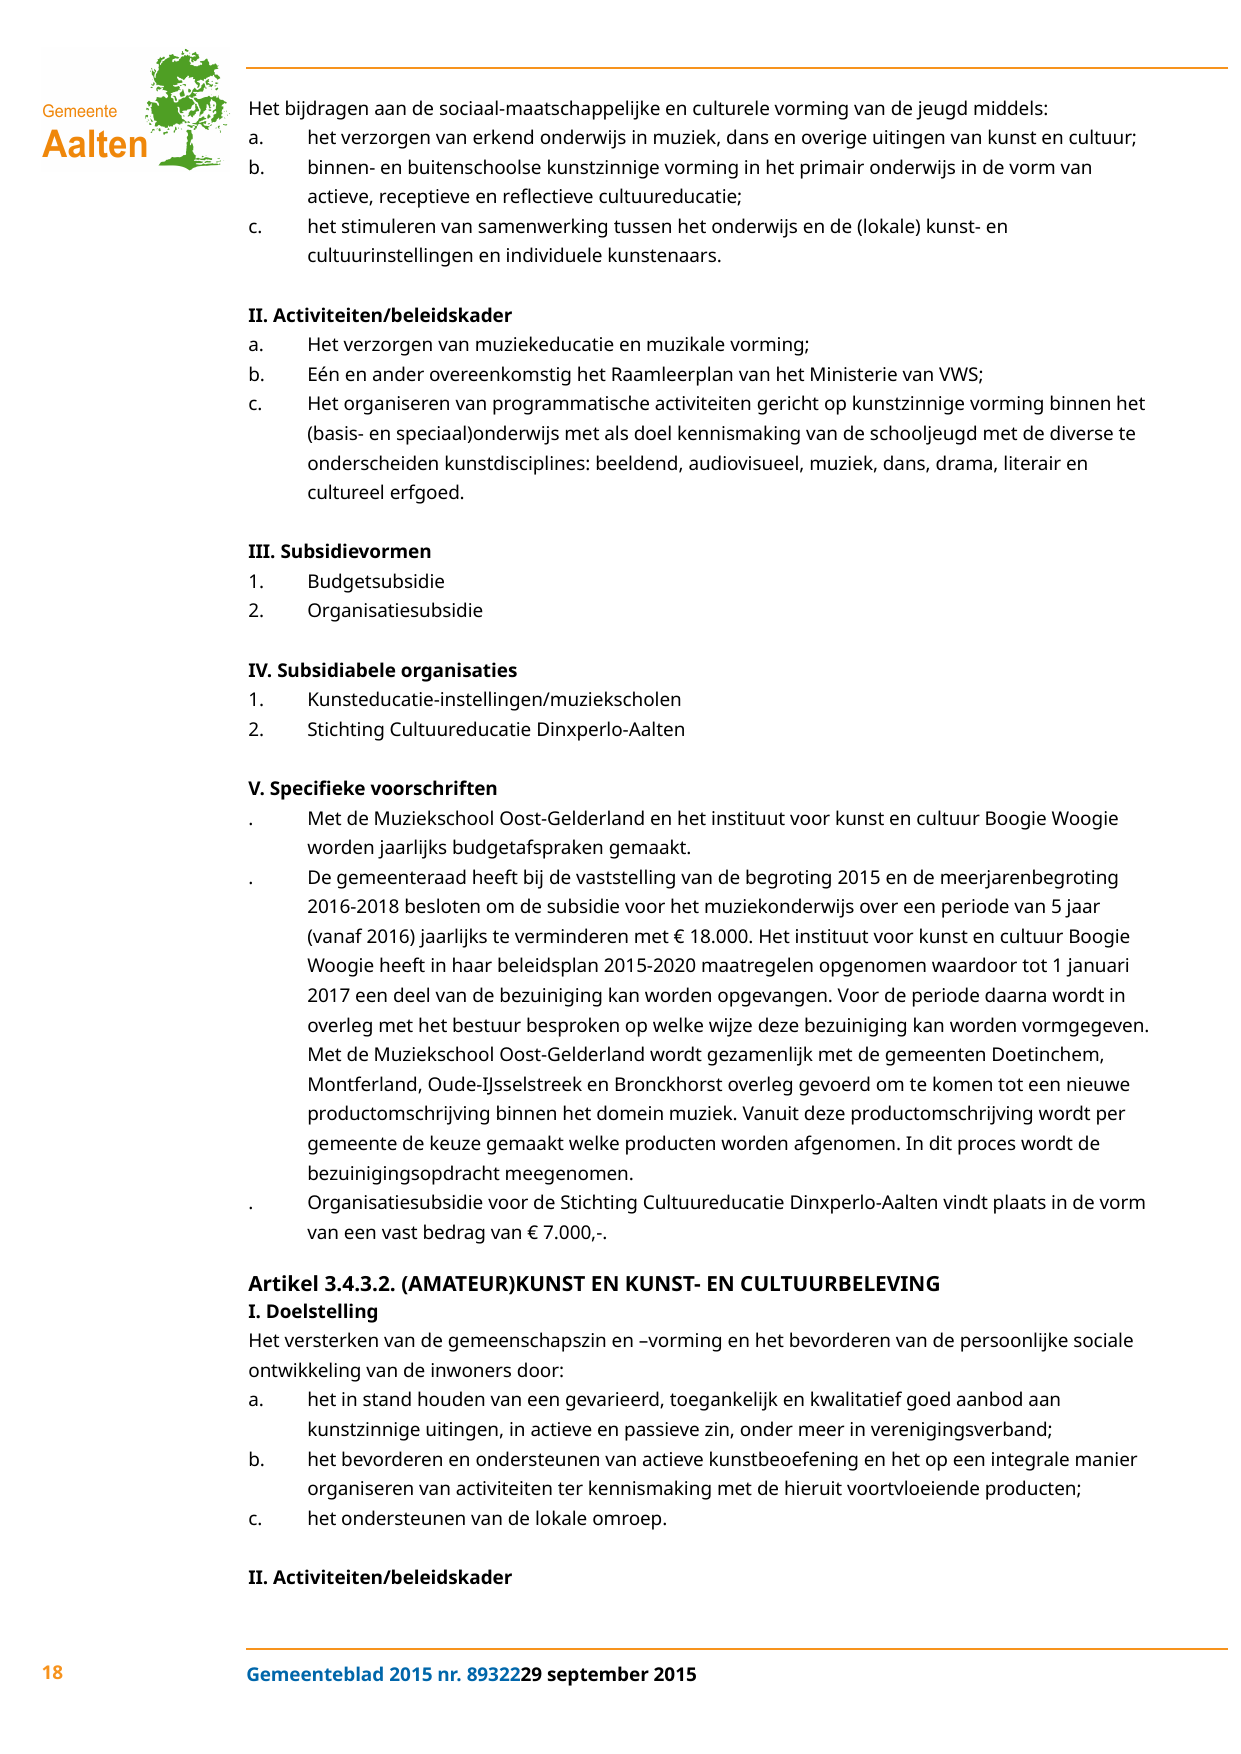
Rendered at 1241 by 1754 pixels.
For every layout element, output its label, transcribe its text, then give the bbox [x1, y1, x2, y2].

text I. Doelstelling [248, 1298, 1152, 1323]
list het stimuleren van samenwerking tussen het onderwijs en de (lokale) kunst- en cultuurinstellingen en individuele kunstenaars. [248, 213, 1152, 268]
picture [41, 47, 231, 172]
list Budgetsubsidie [248, 568, 1152, 594]
list het ondersteunen van de lokale omroep. [248, 1505, 1152, 1531]
list De gemeenteraad heeft bij de vaststelling van de begroting 2015 en de meerjarenbegroting 2016-2018 besloten om de subsidie voor het muziekonderwijs over een periode van 5 jaar (vanaf 2016) jaarlijks te verminderen met € 18.000. Het instituut voor kunst en cultuur Boogie Woogie heeft in haar beleidsplan 2015-2020 maatregelen opgenomen waardoor tot 1 januari 2017 een deel van de bezuiniging kan worden opgevangen. Voor de periode daarna wordt in overleg met het bestuur besproken op welke wijze deze bezuiniging kan worden vormgegeven. Met de Muziekschool Oost-Gelderland wordt gezamenlijk met de gemeenten Doetinchem, Montferland, Oude-IJsselstreek en Bronckhorst overleg gevoerd om te komen tot een nieuwe productomschrijving binnen het domein muziek. Vanuit deze productomschrijving wordt per gemeente de keuze gemaakt welke producten worden afgenomen. In dit proces wordt de bezuinigingsopdracht meegenomen. [248, 864, 1152, 1186]
text II. Activiteiten/beleidskader [248, 302, 1152, 328]
list Met de Muziekschool Oost-Gelderland en het instituut voor kunst en cultuur Boogie Woogie worden jaarlijks budgetafspraken gemaakt. [248, 805, 1152, 860]
list het in stand houden van een gevarieerd, toegankelijk en kwalitatief goed aanbod aan kunstzinnige uitingen, in actieve en passieve zin, onder meer in verenigingsverband; [248, 1387, 1152, 1442]
list Organisatiesubsidie voor de Stichting Cultuureducatie Dinxperlo-Aalten vindt plaats in de vorm van een vast bedrag van € 7.000,-. [248, 1189, 1152, 1245]
text II. Activiteiten/beleidskader [248, 1564, 1152, 1590]
list Organisatiesubsidie [248, 598, 1152, 623]
text Het versterken van de gemeenschapszin en –vorming en het bevorderen van de persoonlijke sociale ontwikkeling van de inwoners door: [248, 1327, 1152, 1383]
text III. Subsidievormen [248, 538, 1152, 564]
list Eén en ander overeenkomstig het Raamleerplan van het Ministerie van VWS; [248, 361, 1152, 387]
text V. Specifieke voorschriften [248, 775, 1152, 801]
list het verzorgen van erkend onderwijs in muziek, dans en overige uitingen van kunst en cultuur; [248, 124, 1152, 150]
list Stichting Cultuureducatie Dinxperlo-Aalten [248, 716, 1152, 742]
list Kunsteducatie-instellingen/muziekscholen [248, 686, 1152, 712]
text IV. Subsidiabele organisaties [248, 657, 1152, 683]
list Het organiseren van programmatische activiteiten gericht op kunstzinnige vorming binnen het (basis- en speciaal)onderwijs met als doel kennismaking van de schooljeugd met de diverse te onderscheiden kunstdisciplines: beeldend, audiovisueel, muziek, dans, drama, literair en cultureel erfgoed. [248, 391, 1152, 505]
list binnen- en buitenschoolse kunstzinnige vorming in het primair onderwijs in de vorm van actieve, receptieve en reflectieve cultuureducatie; [248, 154, 1152, 209]
text Artikel 3.4.3.2. (AMATEUR)KUNST EN KUNST- EN CULTUURBELEVING [248, 1269, 1152, 1298]
text Het bijdragen aan de sociaal-maatschappelijke en culturele vorming van de jeugd middels: [248, 95, 1152, 121]
list het bevorderen en ondersteunen van actieve kunstbeoefening en het op een integrale manier organiseren van activiteiten ter kennismaking met de hieruit voortvloeiende producten; [248, 1446, 1152, 1501]
list Het verzorgen van muziekeducatie en muzikale vorming; [248, 331, 1152, 357]
